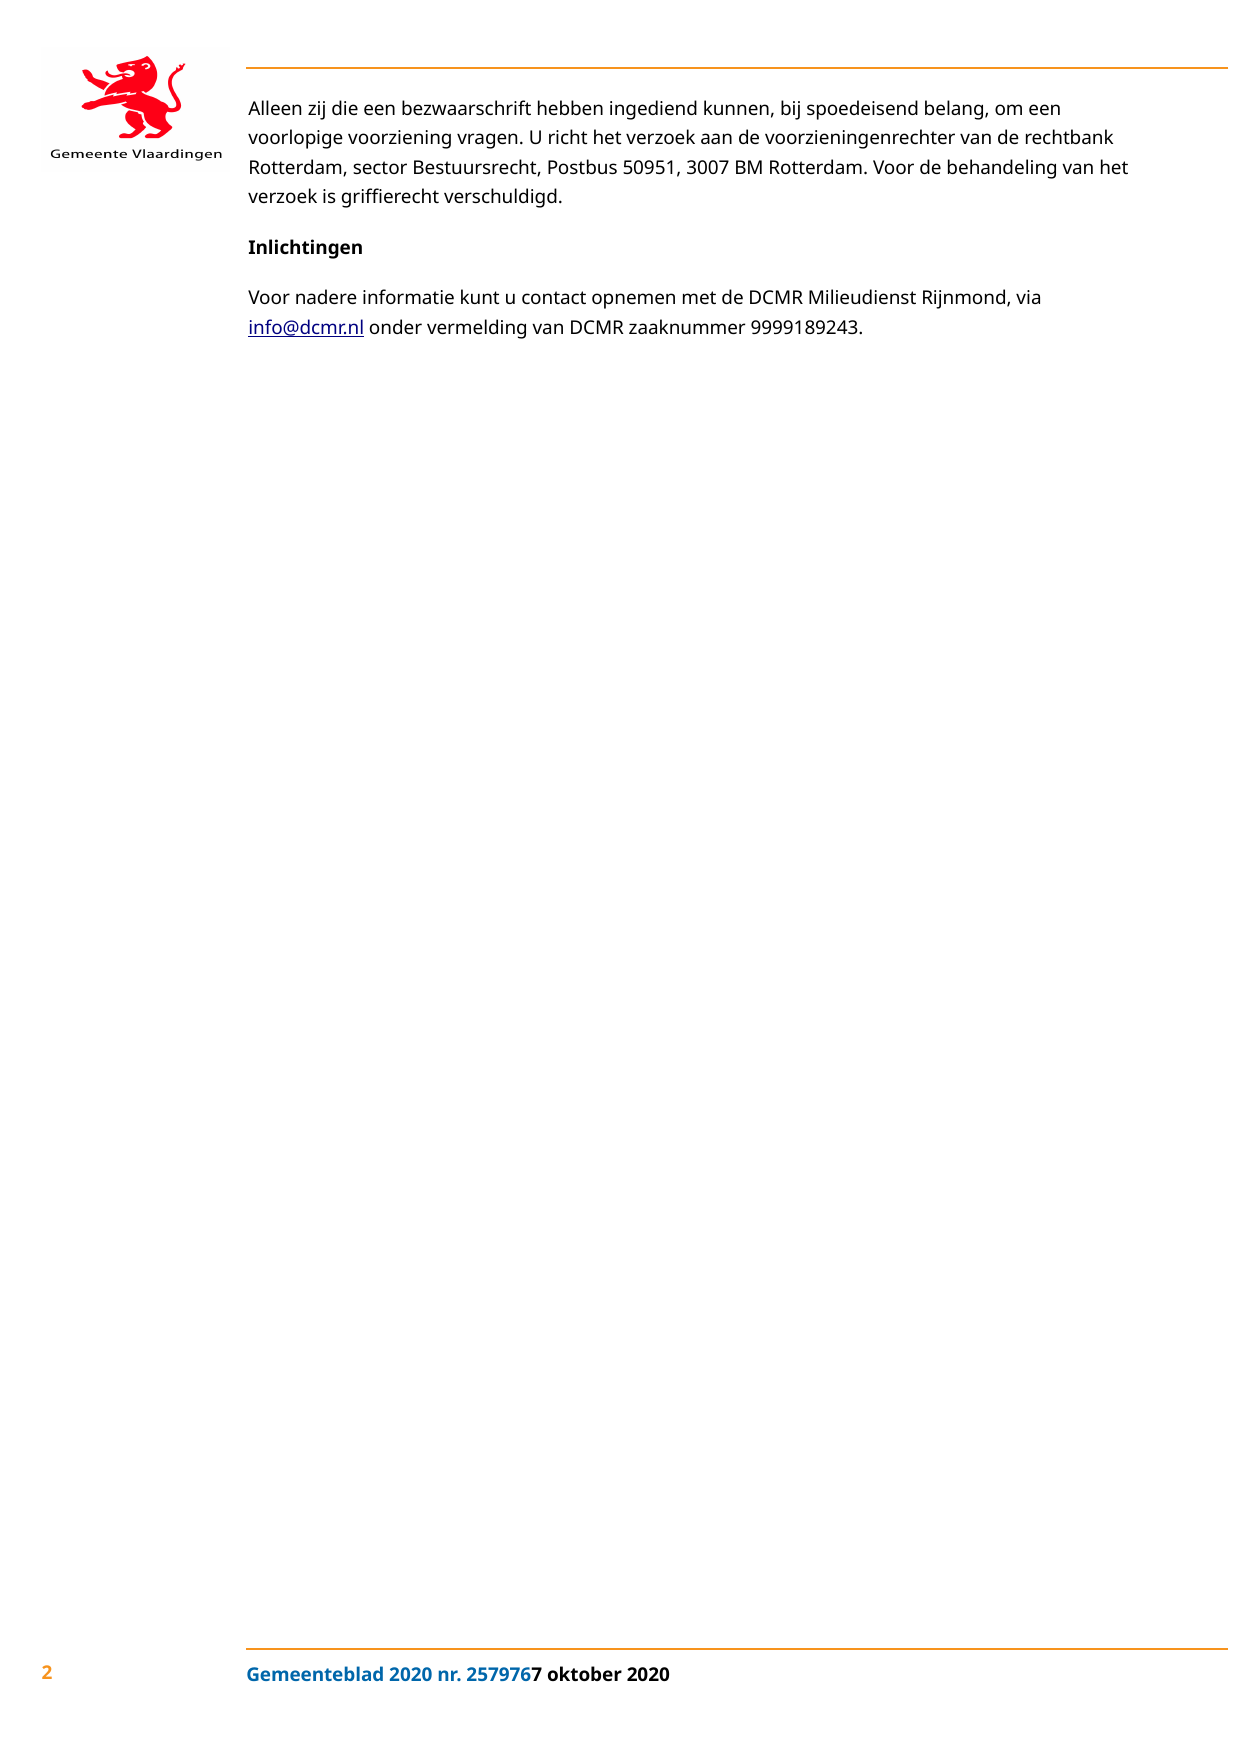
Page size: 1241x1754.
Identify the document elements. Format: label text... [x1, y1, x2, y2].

text Alleen zij die een bezwaarschrift hebben ingediend kunnen, bij spoedeisend belang, om een voorlopige voorziening vragen. U richt het verzoek aan de voorzieningenrechter van de rechtbank Rotterdam, sector Bestuursrecht, Postbus 50951, 3007 BM Rotterdam. Voor de behandeling van het verzoek is griffierecht verschuldigd. [248, 95, 1152, 209]
picture [41, 47, 231, 172]
text Inlichtingen [248, 234, 1152, 260]
text Voor nadere informatie kunt u contact opnemen met de DCMR Milieudienst Rijnmond, via info@dcmr.nl onder vermelding van DCMR zaaknummer 9999189243. [248, 284, 1152, 340]
